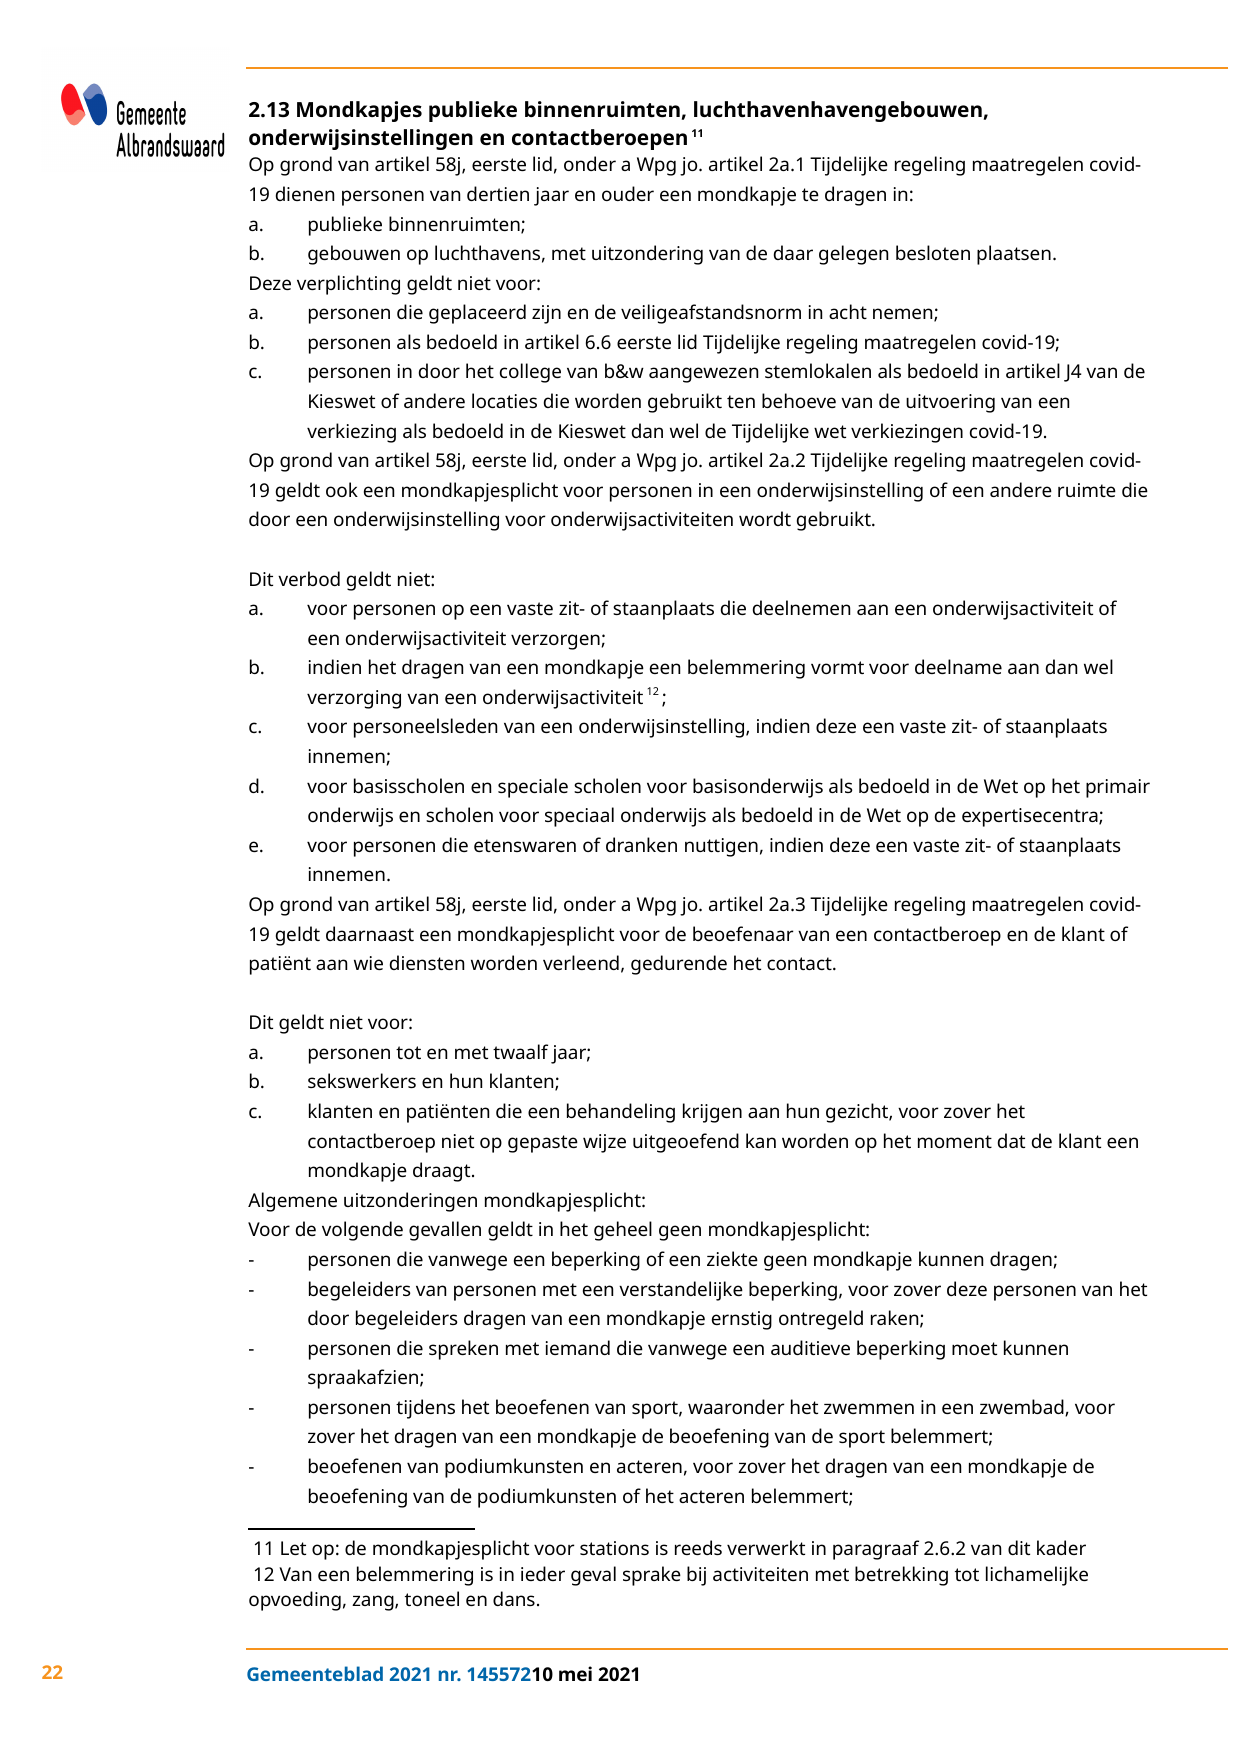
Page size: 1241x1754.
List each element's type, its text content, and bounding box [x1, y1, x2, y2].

list sekswerkers en hun klanten; [248, 1069, 1152, 1094]
list personen die spreken met iemand die vanwege een auditieve beperking moet kunnen spraakafzien; [248, 1335, 1152, 1390]
list voor personen op een vaste zit- of staanplaats die deelnemen aan een onderwijsactiviteit of een onderwijsactiviteit verzorgen; [248, 595, 1152, 651]
list voor basisscholen en speciale scholen voor basisonderwijs als bedoeld in de Wet op het primair onderwijs en scholen voor speciaal onderwijs als bedoeld in de Wet op de expertisecentra; [248, 773, 1152, 828]
list indien het dragen van een mondkapje een belemmering vormt voor deelname aan dan wel verzorging van een onderwijsactiviteit; [248, 654, 1152, 710]
list beoefenen van podiumkunsten en acteren, voor zover het dragen van een mondkapje de beoefening van de podiumkunsten of het acteren belemmert; [248, 1453, 1152, 1509]
list personen die geplaceerd zijn en de veiligeafstandsnorm in acht nemen; [248, 299, 1152, 325]
list personen tijdens het beoefenen van sport, waaronder het zwemmen in een zwembad, voor zover het dragen van een mondkapje de beoefening van de sport belemmert; [248, 1394, 1152, 1449]
list klanten en patiënten die een behandeling krijgen aan hun gezicht, voor zover het contactberoep niet op gepaste wijze uitgeoefend kan worden op het moment dat de klant een mondkapje draagt. [248, 1098, 1152, 1183]
list voor personeelsleden van een onderwijsinstelling, indien deze een vaste zit- of staanplaats innemen; [248, 714, 1152, 769]
list personen in door het college van b&w aangewezen stemlokalen als bedoeld in artikel J4 van de Kieswet of andere locaties die worden gebruikt ten behoeve van de uitvoering van een verkiezing als bedoeld in de Kieswet dan wel de Tijdelijke wet verkiezingen covid-19. [248, 359, 1152, 444]
list gebouwen op luchthavens, met uitzondering van de daar gelegen besloten plaatsen. [248, 240, 1152, 266]
list voor personen die etenswaren of dranken nuttigen, indien deze een vaste zit- of staanplaats innemen. [248, 832, 1152, 887]
list Van een belemmering is in ieder geval sprake bij activiteiten met betrekking tot lichamelijke opvoeding, zang, toneel en dans. [248, 1561, 1152, 1612]
list publieke binnenruimten; [248, 211, 1152, 237]
text Op grond van artikel 58j, eerste lid, onder a Wpg jo. artikel 2a.3 Tijdelijke regeling maatregelen covid-19 geldt daarnaast een mondkapjesplicht voor de beoefenaar van een contactberoep en de klant of patiënt aan wie diensten worden verleend, gedurende het contact. [248, 891, 1152, 976]
text Op grond van artikel 58j, eerste lid, onder a Wpg jo. artikel 2a.2 Tijdelijke regeling maatregelen covid-19 geldt ook een mondkapjesplicht voor personen in een onderwijsinstelling of een andere ruimte die door een onderwijsinstelling voor onderwijsactiviteiten wordt gebruikt. [248, 447, 1152, 532]
list personen die vanwege een beperking of een ziekte geen mondkapje kunnen dragen; [248, 1246, 1152, 1272]
text 2.13 Mondkapjes publieke binnenruimten, luchthavenhavengebouwen, onderwijsinstellingen en contactberoepen [248, 95, 1152, 152]
text Voor de volgende gevallen geldt in het geheel geen mondkapjesplicht: [248, 1217, 1152, 1242]
list begeleiders van personen met een verstandelijke beperking, voor zover deze personen van het door begeleiders dragen van een mondkapje ernstig ontregeld raken; [248, 1276, 1152, 1331]
text Dit geldt niet voor: [248, 1009, 1152, 1035]
picture [41, 47, 231, 172]
text Op grond van artikel 58j, eerste lid, onder a Wpg jo. artikel 2a.1 Tijdelijke regeling maatregelen covid-19 dienen personen van dertien jaar en ouder een mondkapje te dragen in: [248, 152, 1152, 207]
list personen tot en met twaalf jaar; [248, 1039, 1152, 1065]
text Let op: de mondkapjesplicht voor stations is reeds verwerkt in paragraaf 2.6.2 van dit kader [248, 1535, 1152, 1561]
text Algemene uitzonderingen mondkapjesplicht: [248, 1187, 1152, 1213]
text Dit verbod geldt niet: [248, 566, 1152, 592]
text Deze verplichting geldt niet voor: [248, 270, 1152, 296]
list personen als bedoeld in artikel 6.6 eerste lid Tijdelijke regeling maatregelen covid-19; [248, 329, 1152, 355]
